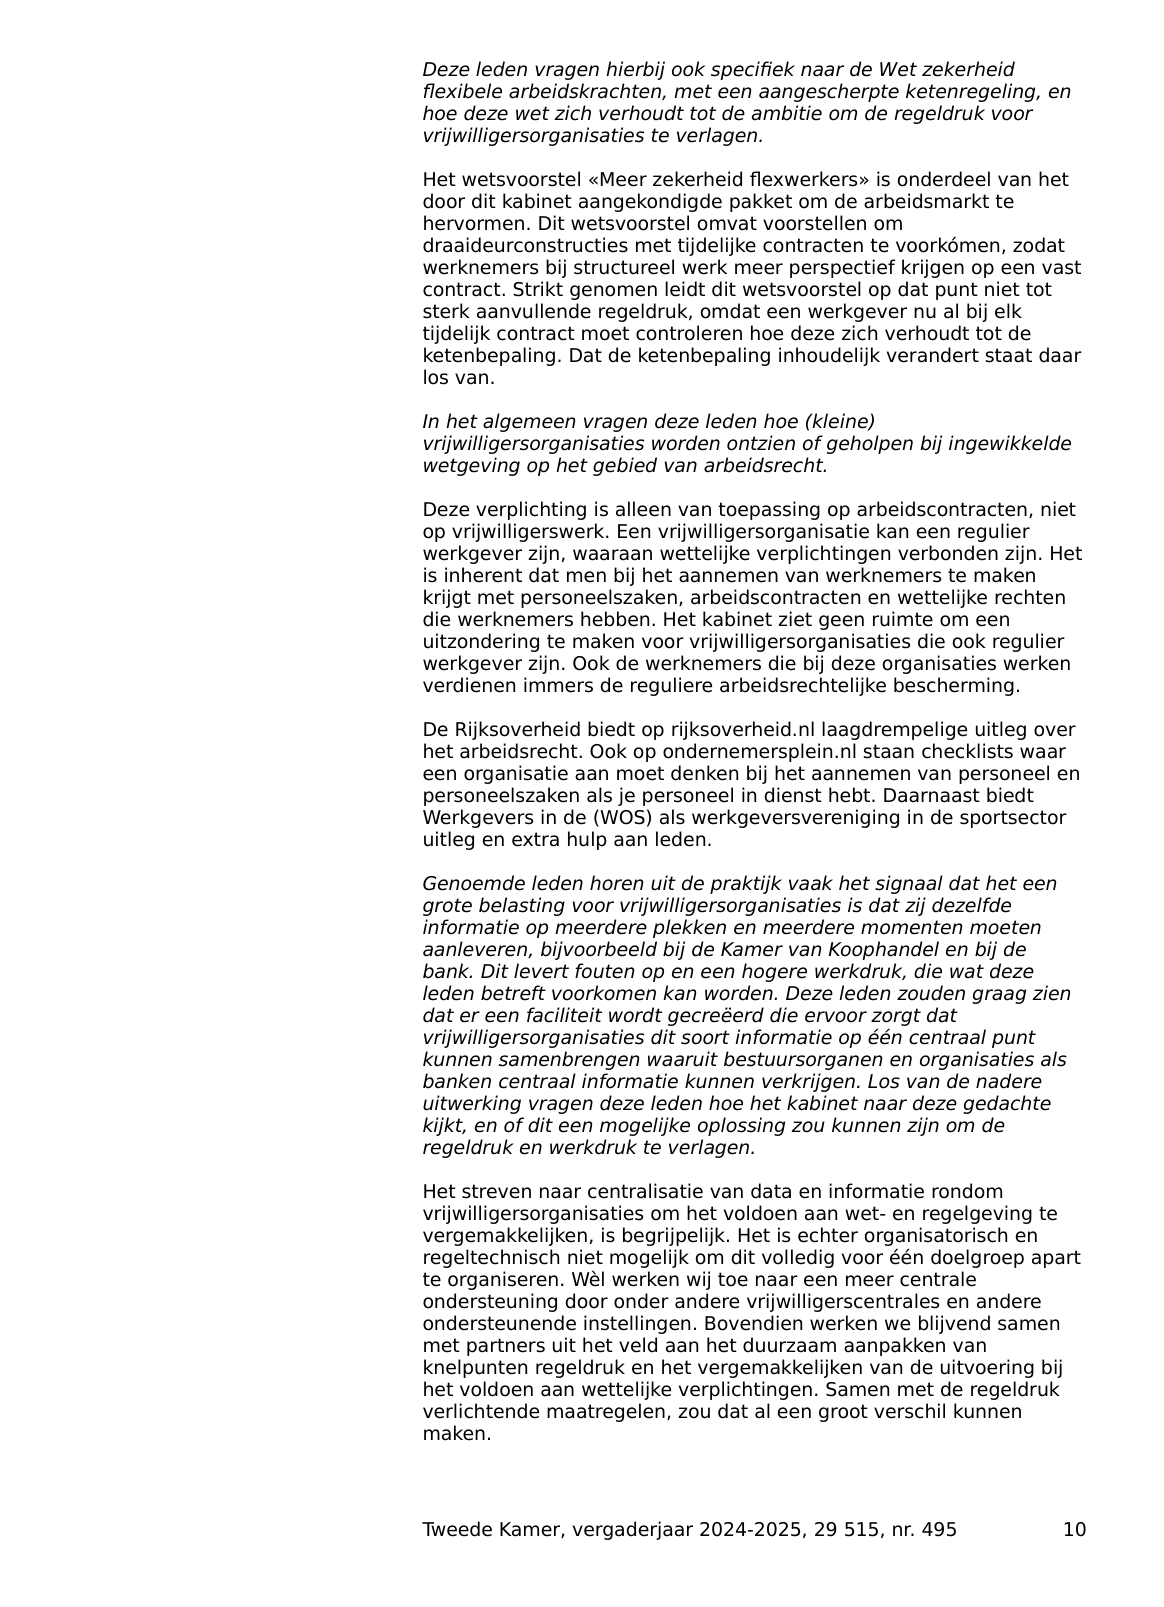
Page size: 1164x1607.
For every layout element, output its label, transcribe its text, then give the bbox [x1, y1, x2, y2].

text Deze verplichting is alleen van toepassing op arbeidscontracten, niet op vrijwilligerswerk. Een vrijwilligersorganisatie kan een regulier werkgever zijn, waaraan wettelijke verplichtingen verbonden zijn. Het is inherent dat men bij het aannemen van werknemers te maken krijgt met personeelszaken, arbeidscontracten en wettelijke rechten die werknemers hebben. Het kabinet ziet geen ruimte om een uitzondering te maken voor vrijwilligersorganisaties die ook regulier werkgever zijn. Ook de werknemers die bij deze organisaties werken verdienen immers de reguliere arbeidsrechtelijke bescherming. [422, 499, 1087, 697]
text Het streven naar centralisatie van data en informatie rondom vrijwilligersorganisaties om het voldoen aan wet- en regelgeving te vergemakkelijken, is begrijpelijk. Het is echter organisatorisch en regeltechnisch niet mogelijk om dit volledig voor één doelgroep apart te organiseren. Wèl werken wij toe naar een meer centrale ondersteuning door onder andere vrijwilligerscentrales en andere ondersteunende instellingen. Bovendien werken we blijvend samen met partners uit het veld aan het duurzaam aanpakken van knelpunten regeldruk en het vergemakkelijken van de uitvoering bij het voldoen aan wettelijke verplichtingen. Samen met de regeldruk verlichtende maatregelen, zou dat al een groot verschil kunnen maken. [422, 1181, 1087, 1445]
text Het wetsvoorstel «Meer zekerheid flexwerkers» is onderdeel van het door dit kabinet aangekondigde pakket om de arbeidsmarkt te hervormen. Dit wetsvoorstel omvat voorstellen om draaideurconstructies met tijdelijke contracten te voorkómen, zodat werknemers bij structureel werk meer perspectief krijgen op een vast contract. Strikt genomen leidt dit wetsvoorstel op dat punt niet tot sterk aanvullende regeldruk, omdat een werkgever nu al bij elk tijdelijk contract moet controleren hoe deze zich verhoudt tot de ketenbepaling. Dat de ketenbepaling inhoudelijk verandert staat daar los van. [422, 169, 1087, 389]
text In het algemeen vragen deze leden hoe (kleine) vrijwilligersorganisaties worden ontzien of geholpen bij ingewikkelde wetgeving op het gebied van arbeidsrecht. [422, 411, 1087, 477]
text De Rijksoverheid biedt op rijksoverheid.nl laagdrempelige uitleg over het arbeidsrecht. Ook op ondernemersplein.nl staan checklists waar een organisatie aan moet denken bij het aannemen van personeel en personeelszaken als je personeel in dienst hebt. Daarnaast biedt Werkgevers in de (WOS) als werkgeversvereniging in de sportsector uitleg en extra hulp aan leden. [422, 719, 1087, 851]
text Deze leden vragen hierbij ook specifiek naar de Wet zekerheid flexibele arbeidskrachten, met een aangescherpte ketenregeling, en hoe deze wet zich verhoudt tot de ambitie om de regeldruk voor vrijwilligersorganisaties te verlagen. [422, 59, 1087, 147]
text Genoemde leden horen uit de praktijk vaak het signaal dat het een grote belasting voor vrijwilligersorganisaties is dat zij dezelfde informatie op meerdere plekken en meerdere momenten moeten aanleveren, bijvoorbeeld bij de Kamer van Koophandel en bij de bank. Dit levert fouten op en een hogere werkdruk, die wat deze leden betreft voorkomen kan worden. Deze leden zouden graag zien dat er een faciliteit wordt gecreëerd die ervoor zorgt dat vrijwilligersorganisaties dit soort informatie op één centraal punt kunnen samenbrengen waaruit bestuursorganen en organisaties als banken centraal informatie kunnen verkrijgen. Los van de nadere uitwerking vragen deze leden hoe het kabinet naar deze gedachte kijkt, en of dit een mogelijke oplossing zou kunnen zijn om de regeldruk en werkdruk te verlagen. [422, 873, 1087, 1159]
